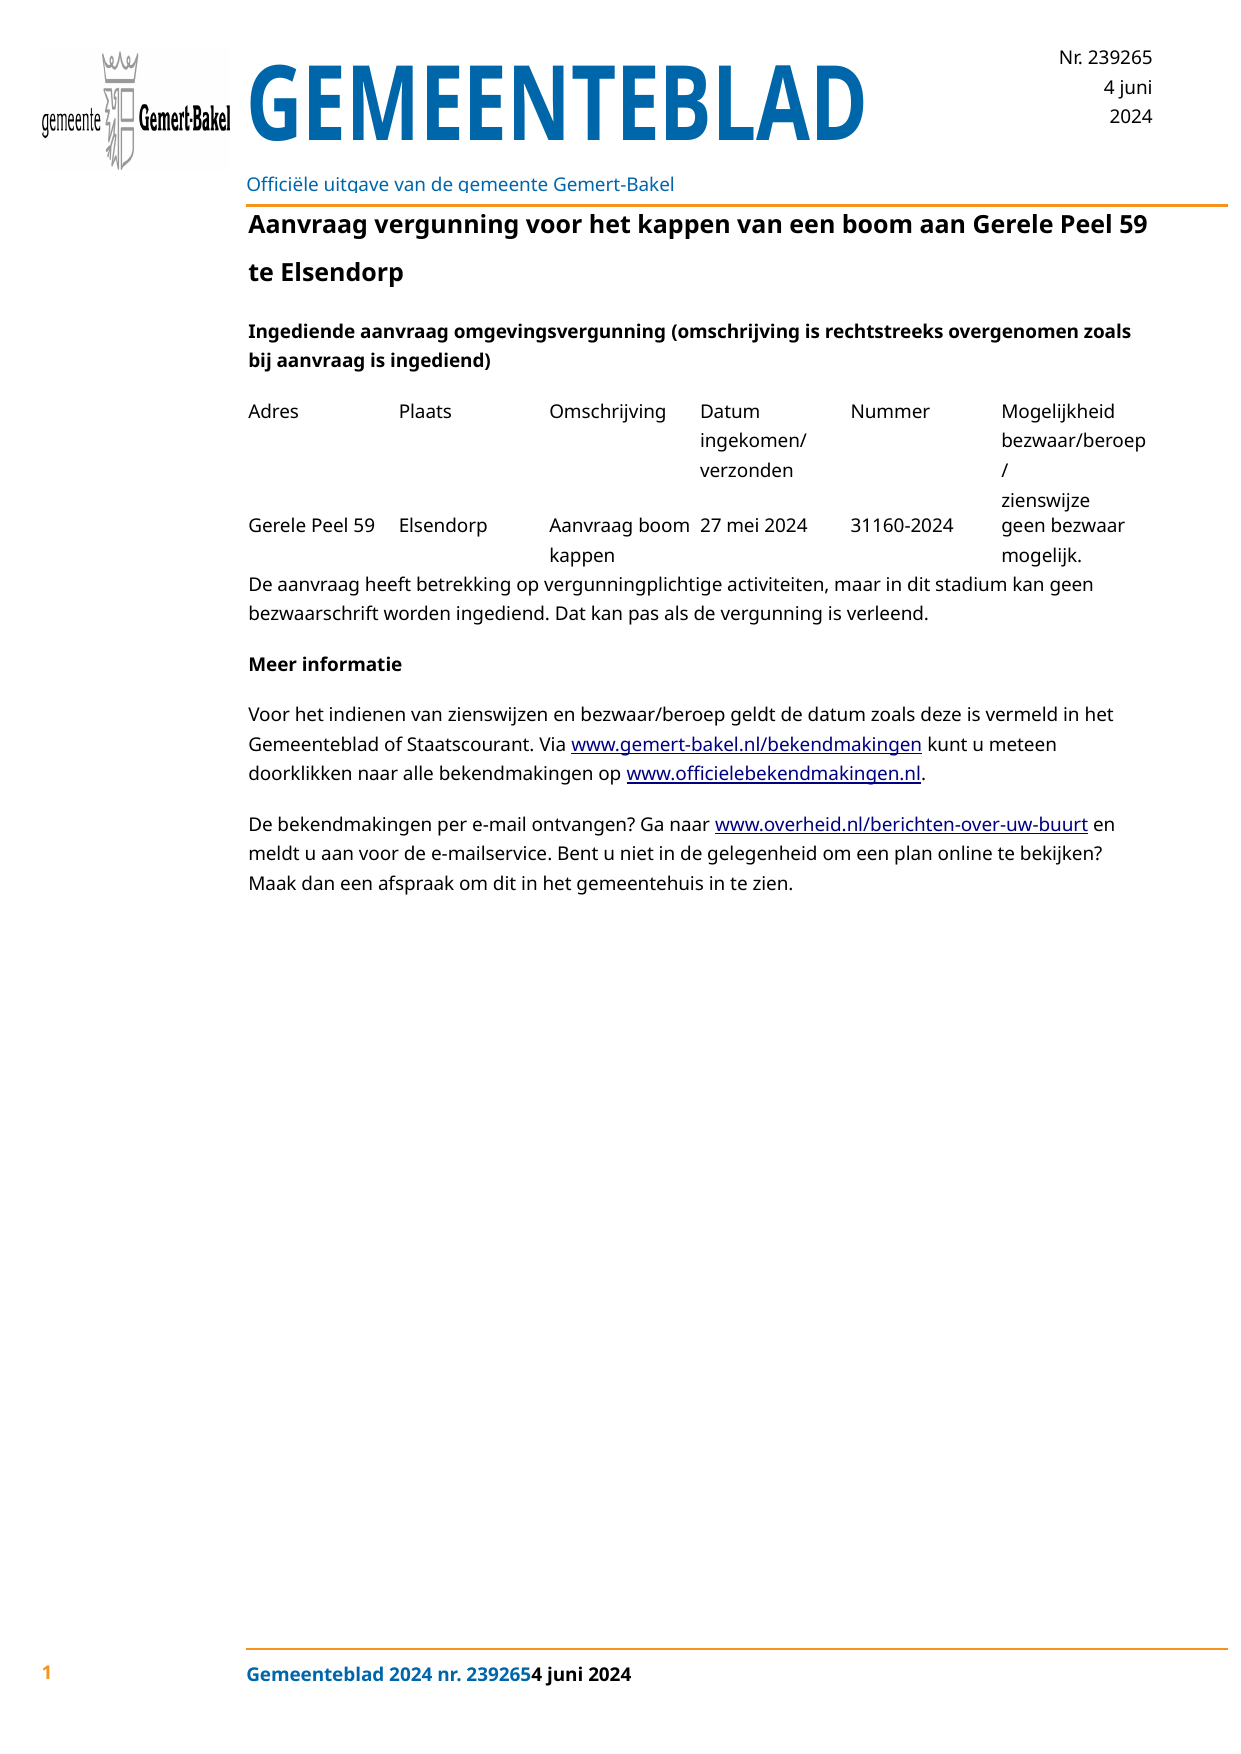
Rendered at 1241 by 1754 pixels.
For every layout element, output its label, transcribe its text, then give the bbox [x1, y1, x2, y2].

table_header Nummer [850, 398, 1001, 512]
table_cell Aanvraag boom kappen [549, 513, 700, 568]
table_header Omschrijving [549, 398, 700, 512]
table_cell geen bezwaar mogelijk. [1001, 513, 1152, 568]
text Voor het indienen van zienswijzen en bezwaar/beroep geldt de datum zoals deze is vermeld in het Gemeenteblad of Staatscourant. Via www.gemert-bakel.nl/bekendmakingen kunt u meteen doorklikken naar alle bekendmakingen op www.officielebekendmakingen.nl. [248, 701, 1152, 786]
picture [41, 47, 231, 172]
table_cell Gerele Peel 59 [248, 513, 398, 568]
table_header Plaats [399, 398, 549, 512]
table_cell 31160-2024 [850, 513, 1001, 568]
table_header Datum ingekomen/ verzonden [700, 398, 850, 512]
text Ingediende aanvraag omgevingsvergunning (omschrijving is rechtstreeks overgenomen zoals bij aanvraag is ingediend) [248, 318, 1152, 373]
table_cell Elsendorp [399, 513, 549, 568]
text De bekendmakingen per e-mail ontvangen? Ga naar www.overheid.nl/berichten-over-uw-buurt en meldt u aan voor de e-mailservice. Bent u niet in de gelegenheid om een plan online te bekijken? Maak dan een afspraak om dit in het gemeentehuis in te zien. [248, 811, 1152, 896]
table_header Adres [248, 398, 398, 512]
table_header Mogelijkheid bezwaar/beroep/ zienswijze [1001, 398, 1152, 512]
text Aanvraag vergunning voor het kappen van een boom aan Gerele Peel 59 te Elsendorp [248, 207, 1152, 288]
text De aanvraag heeft betrekking op vergunningplichtige activiteiten, maar in dit stadium kan geen bezwaarschrift worden ingediend. Dat kan pas als de vergunning is verleend. [248, 571, 1152, 626]
text Meer informatie [248, 651, 1152, 677]
table_cell 27 mei 2024 [700, 513, 850, 568]
